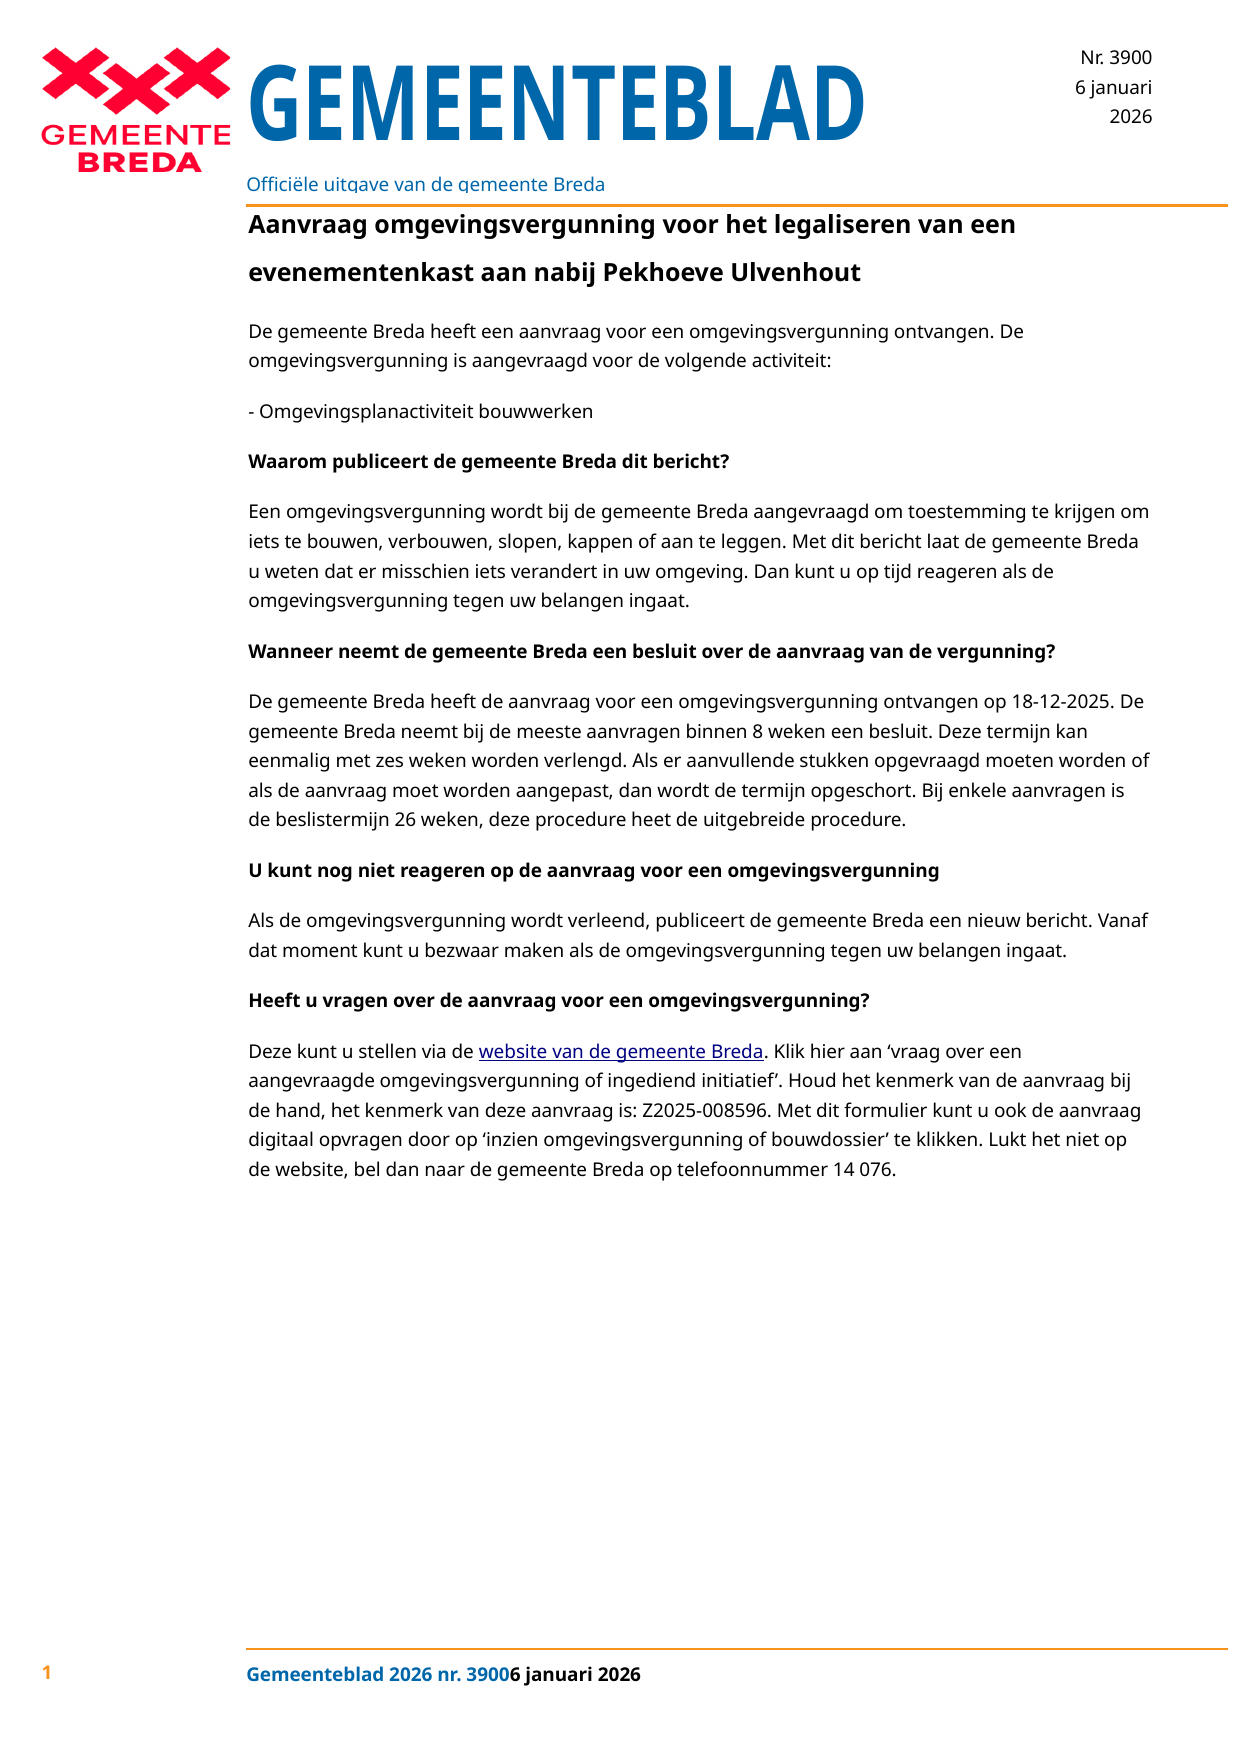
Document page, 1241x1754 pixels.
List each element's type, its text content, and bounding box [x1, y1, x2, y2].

picture [41, 47, 231, 172]
text Aanvraag omgevingsvergunning voor het legaliseren van een evenementenkast aan nabij Pekhoeve Ulvenhout [248, 207, 1152, 288]
text De gemeente Breda heeft de aanvraag voor een omgevingsvergunning ontvangen op 18-12-2025. De gemeente Breda neemt bij de meeste aanvragen binnen 8 weken een besluit. Deze termijn kan eenmalig met zes weken worden verlengd. Als er aanvullende stukken opgevraagd moeten worden of als de aanvraag moet worden aangepast, dan wordt de termijn opgeschort. Bij enkele aanvragen is de beslistermijn 26 weken, deze procedure heet de uitgebreide procedure. [248, 688, 1152, 832]
text Heeft u vragen over de aanvraag voor een omgevingsvergunning? [248, 987, 1152, 1013]
text Wanneer neemt de gemeente Breda een besluit over de aanvraag van de vergunning? [248, 638, 1152, 664]
text Waarom publiceert de gemeente Breda dit bericht? [248, 448, 1152, 474]
text Als de omgevingsvergunning wordt verleend, publiceert de gemeente Breda een nieuw bericht. Vanaf dat moment kunt u bezwaar maken als de omgevingsvergunning tegen uw belangen ingaat. [248, 907, 1152, 963]
text Deze kunt u stellen via de website van de gemeente Breda. Klik hier aan ‘vraag over een aangevraagde omgevingsvergunning of ingediend initiatief’. Houd het kenmerk van de aanvraag bij de hand, het kenmerk van deze aanvraag is: Z2025-008596. Met dit formulier kunt u ook de aanvraag digitaal opvragen door op ‘inzien omgevingsvergunning of bouwdossier’ te klikken. Lukt het niet op de website, bel dan naar de gemeente Breda op telefoonnummer 14 076. [248, 1038, 1152, 1182]
text Een omgevingsvergunning wordt bij de gemeente Breda aangevraagd om toestemming te krijgen om iets te bouwen, verbouwen, slopen, kappen of aan te leggen. Met dit bericht laat de gemeente Breda u weten dat er misschien iets verandert in uw omgeving. Dan kunt u op tijd reageren als de omgevingsvergunning tegen uw belangen ingaat. [248, 499, 1152, 613]
text - Omgevingsplanactiviteit bouwwerken [248, 398, 1152, 424]
text De gemeente Breda heeft een aanvraag voor een omgevingsvergunning ontvangen. De omgevingsvergunning is aangevraagd voor de volgende activiteit: [248, 318, 1152, 373]
text U kunt nog niet reageren op de aanvraag voor een omgevingsvergunning [248, 857, 1152, 883]
